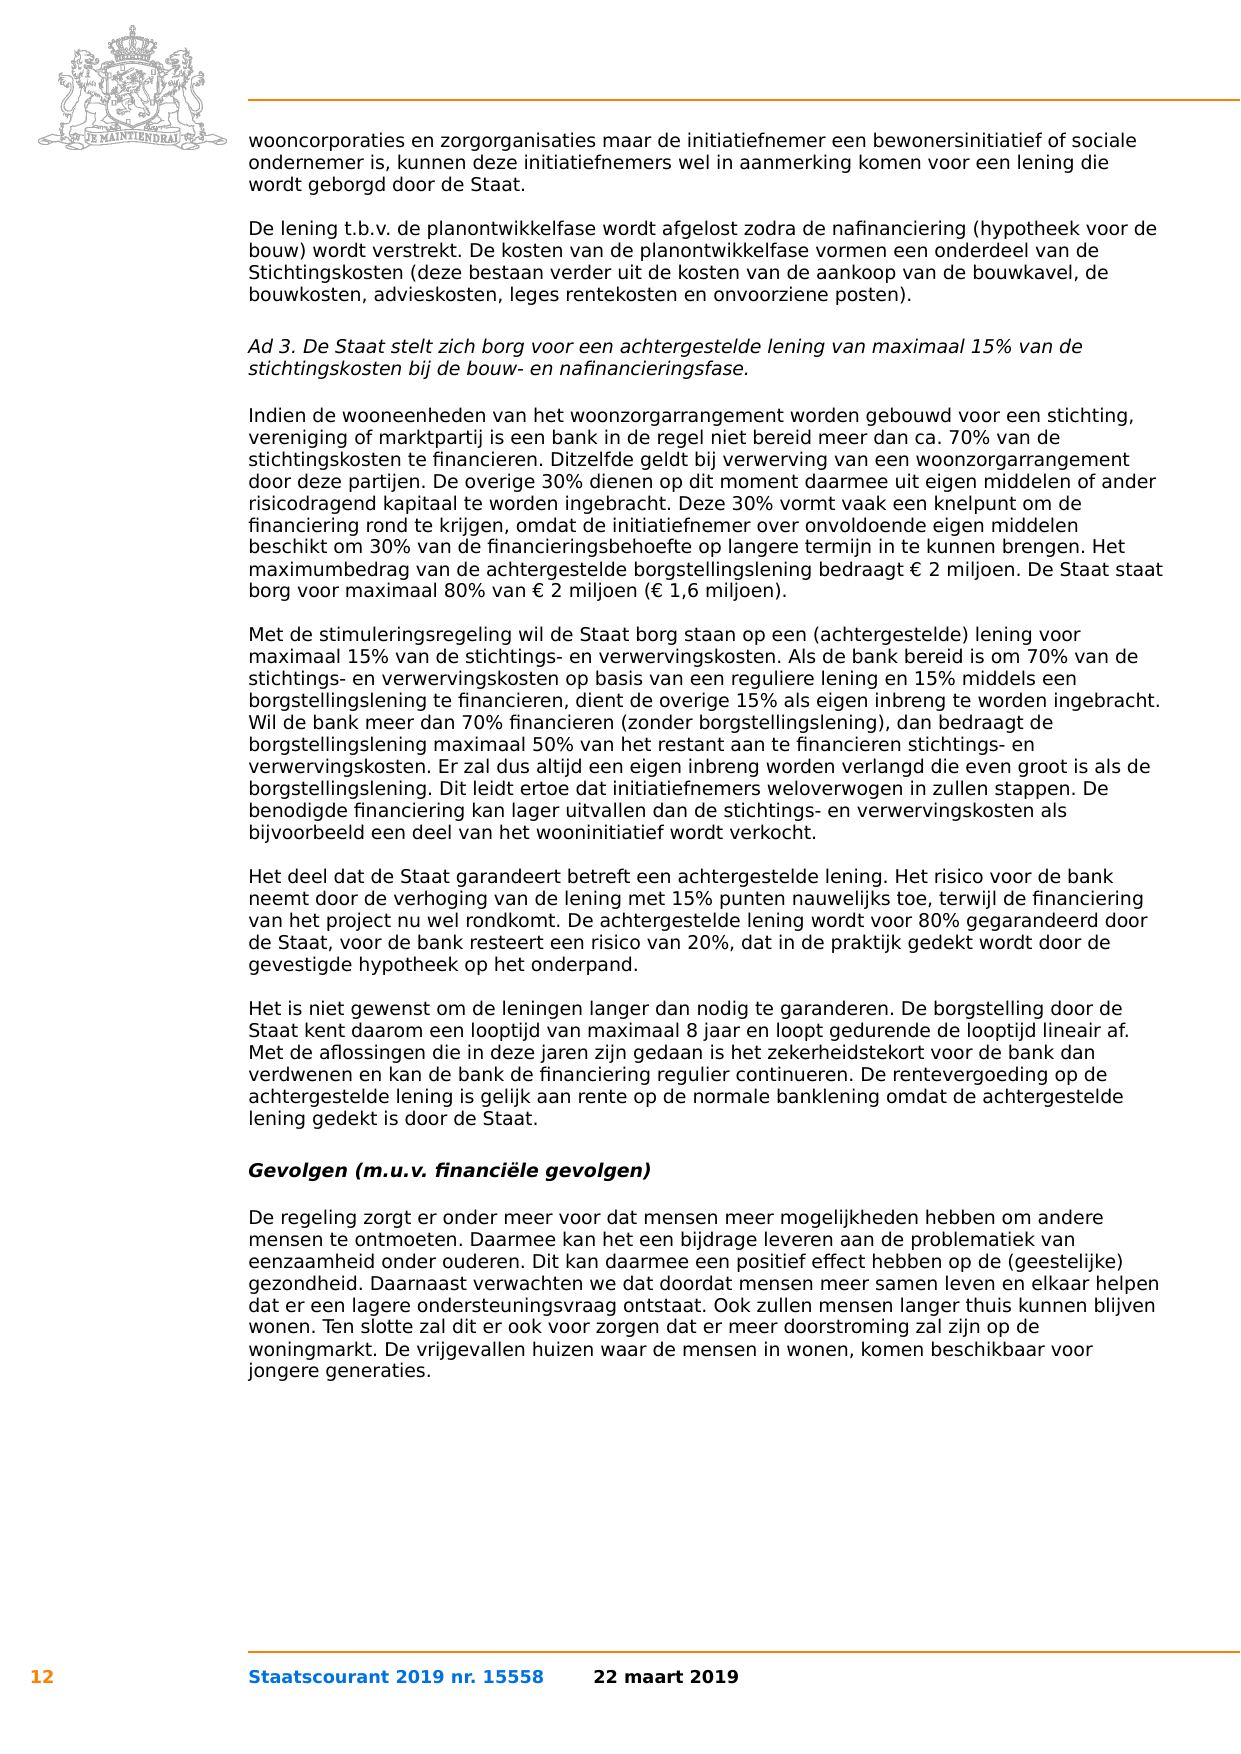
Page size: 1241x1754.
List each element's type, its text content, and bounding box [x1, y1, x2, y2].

text De regeling zorgt er onder meer voor dat mensen meer mogelijkheden hebben om andere mensen te ontmoeten. Daarmee kan het een bijdrage leveren aan de problematiek van eenzaamheid onder ouderen. Dit kan daarmee een positief effect hebben op de (geestelijke) gezondheid. Daarnaast verwachten we dat doordat mensen meer samen leven en elkaar helpen dat er een lagere ondersteuningsvraag ontstaat. Ook zullen mensen langer thuis kunnen blijven wonen. Ten slotte zal dit er ook voor zorgen dat er meer doorstroming zal zijn op de woningmarkt. De vrijgevallen huizen waar de mensen in wonen, komen beschikbaar voor jongere generaties. [248, 1207, 1163, 1382]
text Met de stimuleringsregeling wil de Staat borg staan op een (achtergestelde) lening voor maximaal 15% van de stichtings- en verwervingskosten. Als de bank bereid is om 70% van de stichtings- en verwervingskosten op basis van een reguliere lening en 15% middels een borgstellingslening te financieren, dient de overige 15% als eigen inbreng te worden ingebracht. Wil de bank meer dan 70% financieren (zonder borgstellingslening), dan bedraagt de borgstellingslening maximaal 50% van het restant aan te financieren stichtings- en verwervingskosten. Er zal dus altijd een eigen inbreng worden verlangd die even groot is als de borgstellingslening. Dit leidt ertoe dat initiatiefnemers weloverwogen in zullen stappen. De benodigde financiering kan lager uitvallen dan de stichtings- en verwervingskosten als bijvoorbeeld een deel van het wooninitiatief wordt verkocht. [248, 624, 1163, 844]
text Het is niet gewenst om de leningen langer dan nodig te garanderen. De borgstelling door de Staat kent daarom een looptijd van maximaal 8 jaar en loopt gedurende de looptijd lineair af. Met de aflossingen die in deze jaren zijn gedaan is het zekerheidstekort voor de bank dan verdwenen en kan de bank de financiering regulier continueren. De rentevergoeding op de achtergestelde lening is gelijk aan rente op de normale banklening omdat de achtergestelde lening gedekt is door de Staat. [248, 998, 1163, 1129]
text wooncorporaties en zorgorganisaties maar de initiatiefnemer een bewonersinitiatief of sociale ondernemer is, kunnen deze initiatiefnemers wel in aanmerking komen voor een lening die wordt geborgd door de Staat. [248, 130, 1163, 196]
picture [38, 25, 227, 150]
text De lening t.b.v. de planontwikkelfase wordt afgelost zodra de nafinanciering (hypotheek voor de bouw) wordt verstrekt. De kosten van de planontwikkelfase vormen een onderdeel van de Stichtingskosten (deze bestaan verder uit de kosten van de aankoop van de bouwkavel, de bouwkosten, advieskosten, leges rentekosten en onvoorziene posten). [248, 218, 1163, 306]
subtitle Ad 3. De Staat stelt zich borg voor een achtergestelde lening van maximaal 15% van de stichtingskosten bij de bouw- en nafinancieringsfase. [248, 336, 1163, 379]
text Indien de wooneenheden van het woonzorgarrangement worden gebouwd voor een stichting, vereniging of marktpartij is een bank in de regel niet bereid meer dan ca. 70% van de stichtingskosten te financieren. Ditzelfde geldt bij verwerving van een woonzorgarrangement door deze partijen. De overige 30% dienen op dit moment daarmee uit eigen middelen of ander risicodragend kapitaal te worden ingebracht. Deze 30% vormt vaak een knelpunt om de financiering rond te krijgen, omdat de initiatiefnemer over onvoldoende eigen middelen beschikt om 30% van de financieringsbehoefte op langere termijn in te kunnen brengen. Het maximumbedrag van de achtergestelde borgstellingslening bedraagt € 2 miljoen. De Staat staat borg voor maximaal 80% van € 2 miljoen (€ 1,6 miljoen). [248, 404, 1163, 602]
subtitle Gevolgen (m.u.v. financiële gevolgen) [248, 1159, 1163, 1182]
text Het deel dat de Staat garandeert betreft een achtergestelde lening. Het risico voor de bank neemt door de verhoging van de lening met 15% punten nauwelijks toe, terwijl de financiering van het project nu wel rondkomt. De achtergestelde lening wordt voor 80% gegarandeerd door de Staat, voor de bank resteert een risico van 20%, dat in de praktijk gedekt wordt door de gevestigde hypotheek op het onderpand. [248, 866, 1163, 976]
